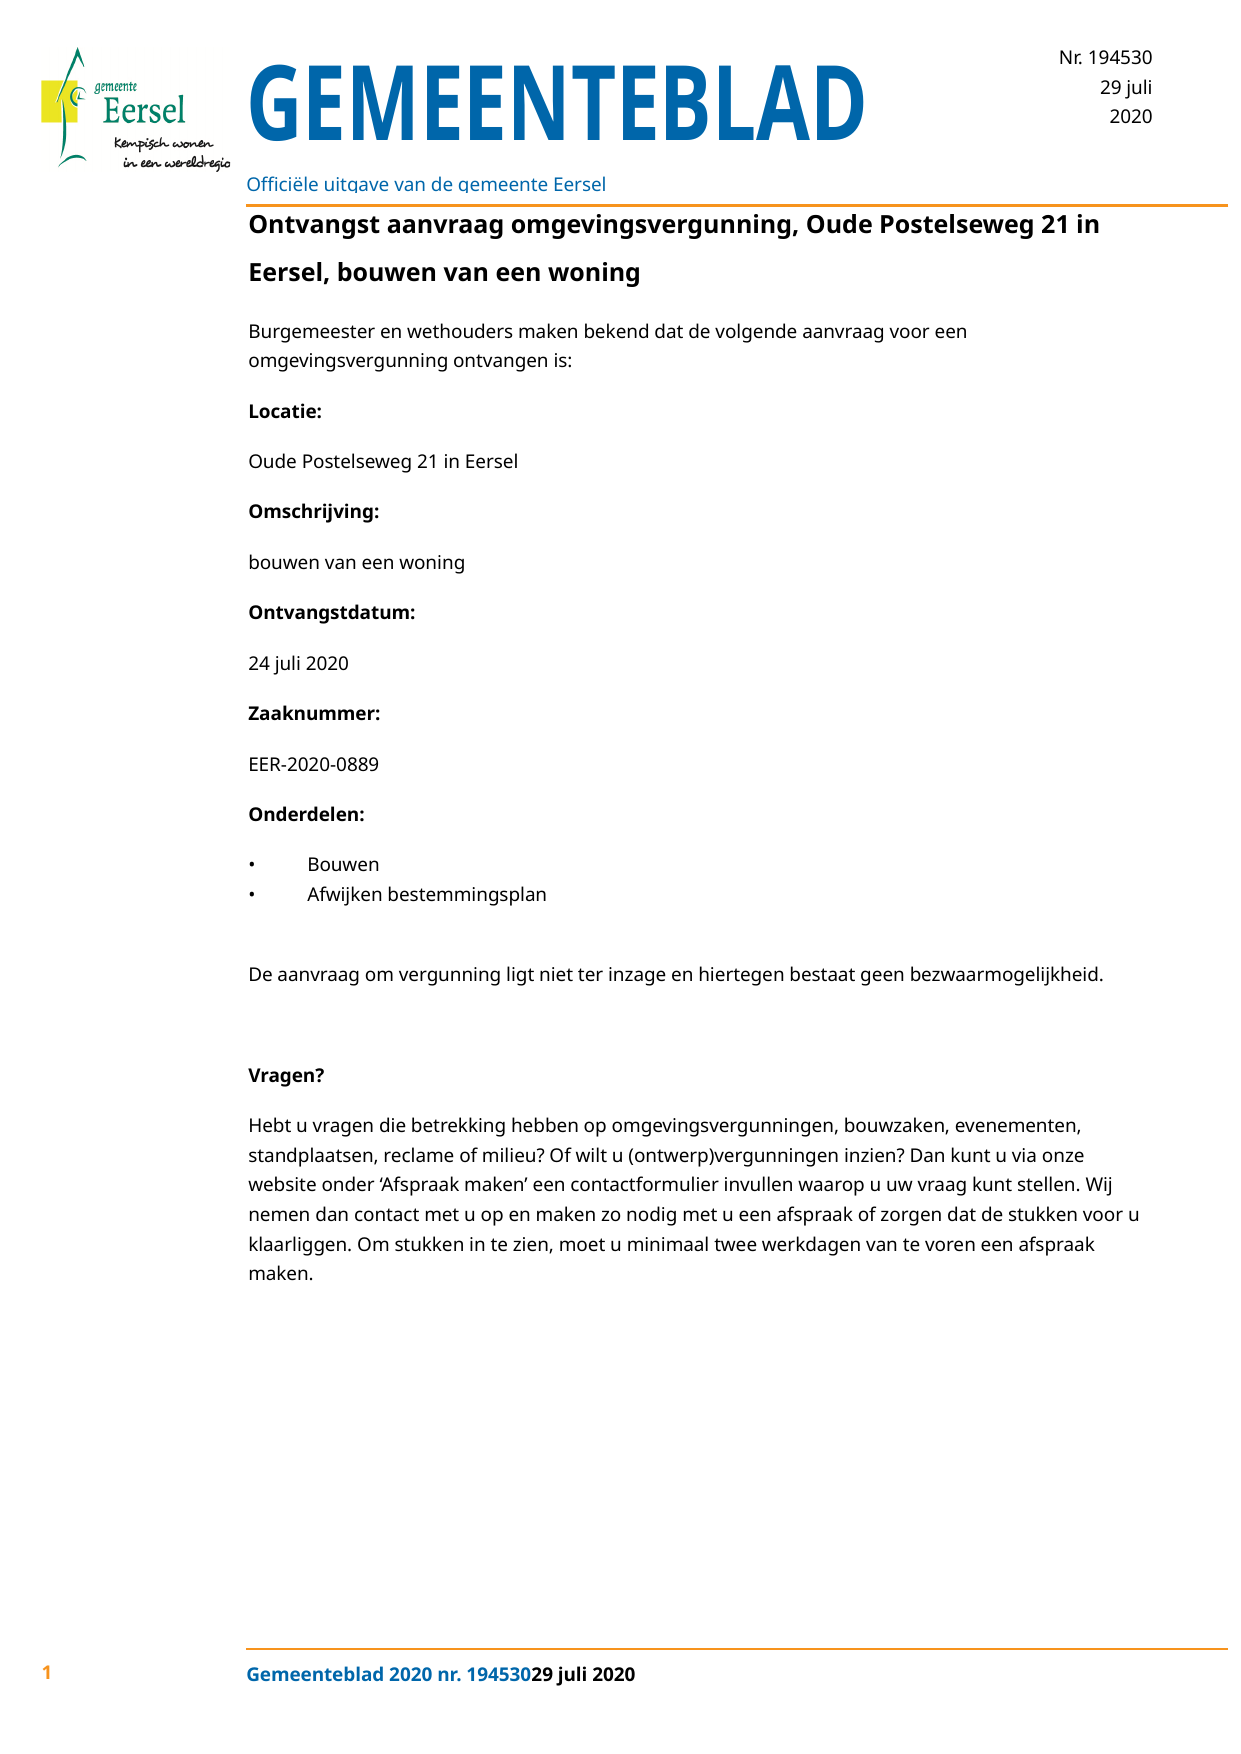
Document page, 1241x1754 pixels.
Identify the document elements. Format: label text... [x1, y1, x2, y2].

text Vragen? [248, 1062, 1152, 1088]
text Onderdelen: [248, 801, 1152, 827]
list Bouwen [248, 852, 1152, 877]
text Omschrijving: [248, 499, 1152, 524]
list Afwijken bestemmingsplan [248, 881, 1152, 907]
text 24 juli 2020 [248, 650, 1152, 676]
text Ontvangstdatum: [248, 599, 1152, 625]
text Zaaknummer: [248, 700, 1152, 726]
text Burgemeester en wethouders maken bekend dat de volgende aanvraag voor een omgevingsvergunning ontvangen is: [248, 318, 1152, 373]
text EER-2020-0889 [248, 751, 1152, 777]
text Oude Postelseweg 21 in Eersel [248, 448, 1152, 474]
text bouwen van een woning [248, 549, 1152, 575]
text Hebt u vragen die betrekking hebben op omgevingsvergunningen, bouwzaken, evenementen, standplaatsen, reclame of milieu? Of wilt u (ontwerp)vergunningen inzien? Dan kunt u via onze website onder ‘Afspraak maken’ een contactformulier invullen waarop u uw vraag kunt stellen. Wij nemen dan contact met u op en maken zo nodig met u een afspraak of zorgen dat de stukken voor u klaarliggen. Om stukken in te zien, moet u minimaal twee werkdagen van te voren een afspraak maken. [248, 1112, 1152, 1286]
text Ontvangst aanvraag omgevingsvergunning, Oude Postelseweg 21 in Eersel, bouwen van een woning [248, 207, 1152, 288]
picture [41, 47, 231, 172]
text Locatie: [248, 398, 1152, 424]
text De aanvraag om vergunning ligt niet ter inzage en hiertegen bestaat geen bezwaarmogelijkheid. [248, 961, 1152, 987]
